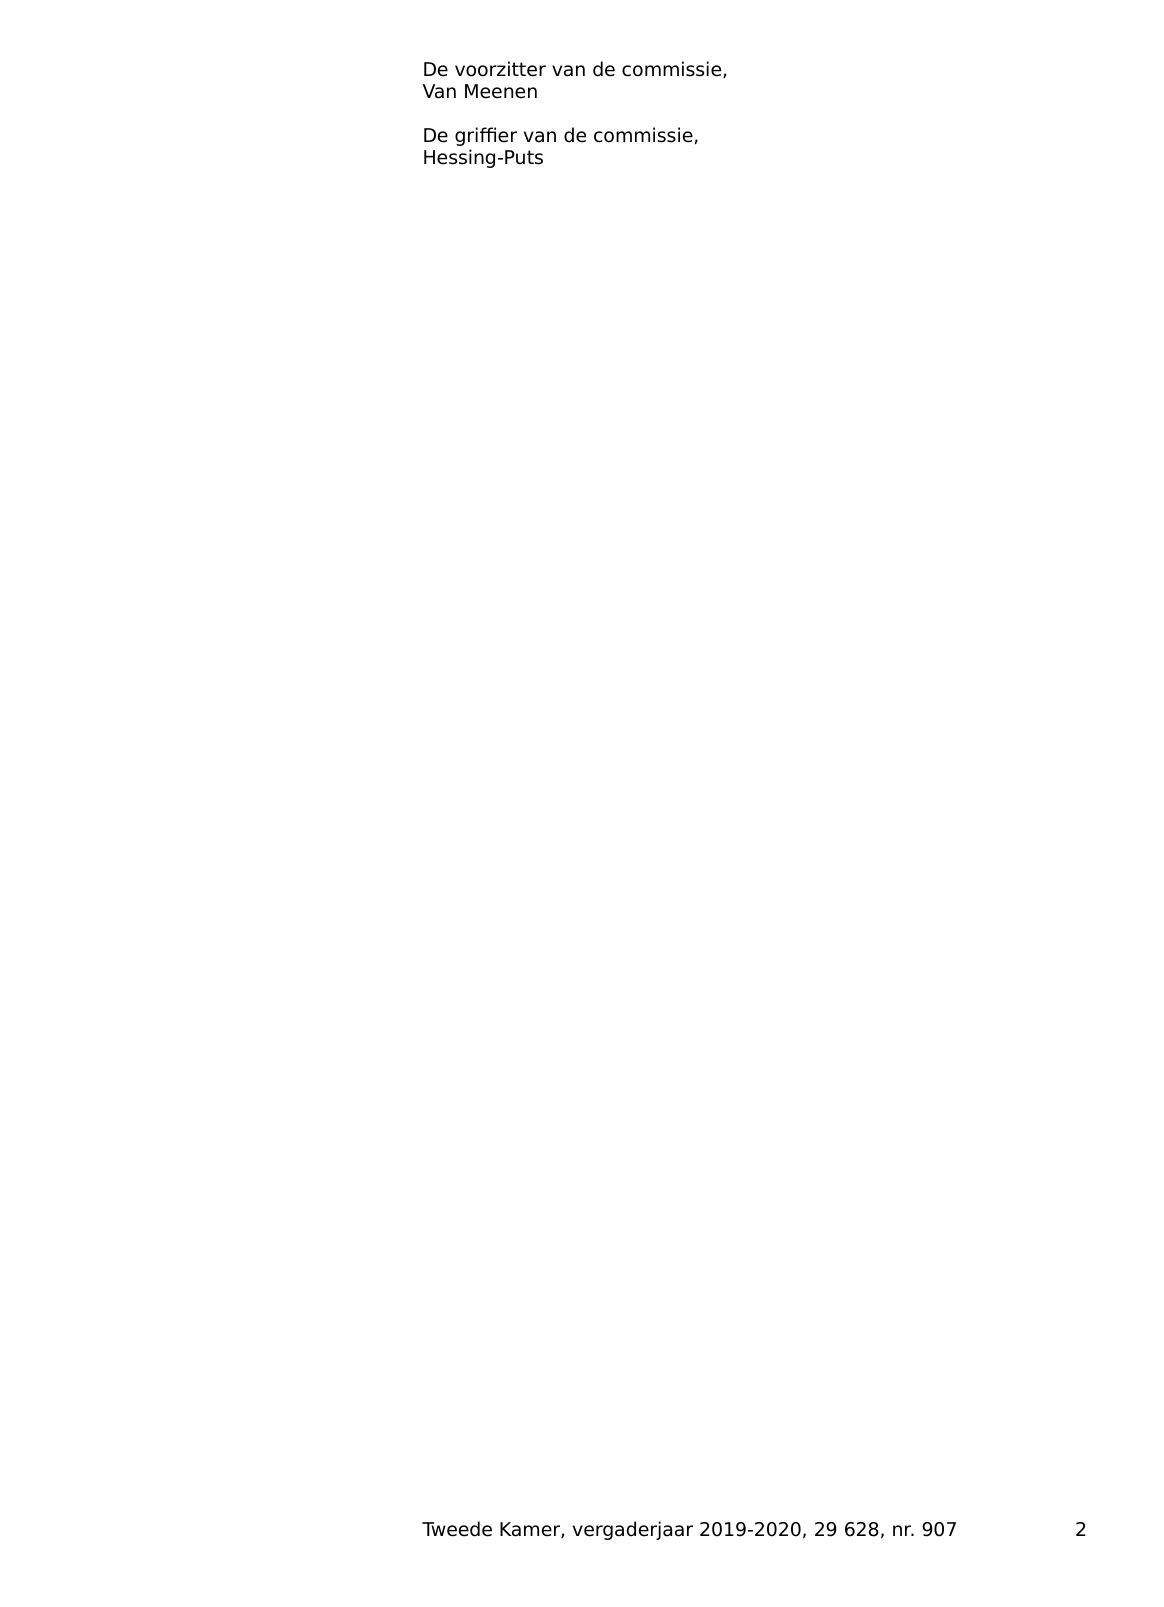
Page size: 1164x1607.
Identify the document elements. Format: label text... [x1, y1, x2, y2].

text De voorzitter van de commissie, Van Meenen [422, 59, 1087, 103]
text De griffier van de commissie, Hessing-Puts [422, 125, 1087, 169]
